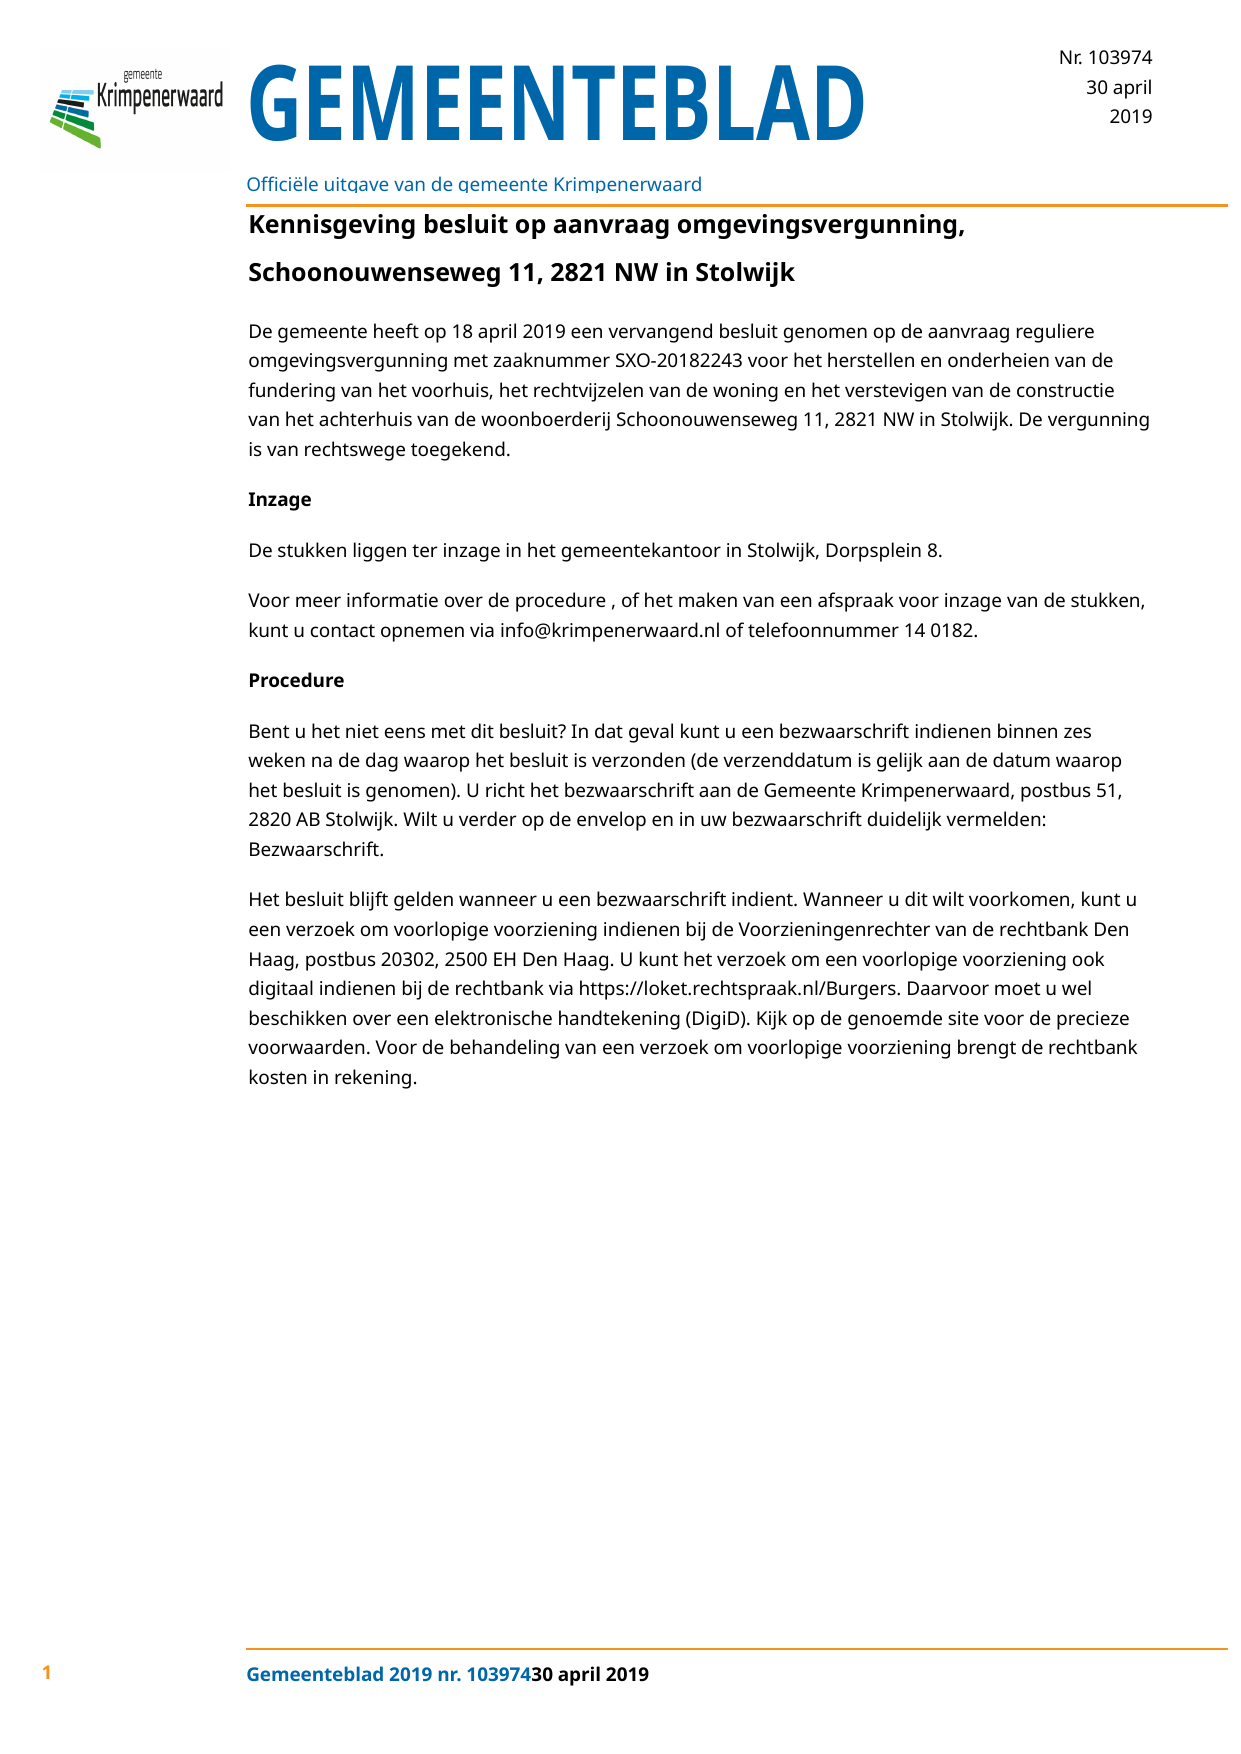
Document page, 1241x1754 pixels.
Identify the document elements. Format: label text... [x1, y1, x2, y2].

text De gemeente heeft op 18 april 2019 een vervangend besluit genomen op de aanvraag reguliere omgevingsvergunning met zaaknummer SXO-20182243 voor het herstellen en onderheien van de fundering van het voorhuis, het rechtvijzelen van de woning en het verstevigen van de constructie van het achterhuis van de woonboerderij Schoonouwenseweg 11, 2821 NW in Stolwijk. De vergunning is van rechtswege toegekend. [248, 318, 1152, 462]
text De stukken liggen ter inzage in het gemeentekantoor in Stolwijk, Dorpsplein 8. [248, 537, 1152, 563]
picture [41, 47, 231, 172]
text Bent u het niet eens met dit besluit? In dat geval kunt u een bezwaarschrift indienen binnen zes weken na de dag waarop het besluit is verzonden (de verzenddatum is gelijk aan de datum waarop het besluit is genomen). U richt het bezwaarschrift aan de Gemeente Krimpenerwaard, postbus 51, 2820 AB Stolwijk. Wilt u verder op de envelop en in uw bezwaarschrift duidelijk vermelden: Bezwaarschrift. [248, 718, 1152, 862]
text Inzage [248, 487, 1152, 512]
text Kennisgeving besluit op aanvraag omgevingsvergunning, Schoonouwenseweg 11, 2821 NW in Stolwijk [248, 207, 1152, 288]
text Voor meer informatie over de procedure , of het maken van een afspraak voor inzage van de stukken, kunt u contact opnemen via info@krimpenerwaard.nl of telefoonnummer 14 0182. [248, 587, 1152, 643]
text Het besluit blijft gelden wanneer u een bezwaarschrift indient. Wanneer u dit wilt voorkomen, kunt u een verzoek om voorlopige voorziening indienen bij de Voorzieningenrechter van de rechtbank Den Haag, postbus 20302, 2500 EH Den Haag. U kunt het verzoek om een voorlopige voorziening ook digitaal indienen bij de rechtbank via https://loket.rechtspraak.nl/Burgers. Daarvoor moet u wel beschikken over een elektronische handtekening (DigiD). Kijk op de genoemde site voor de precieze voorwaarden. Voor de behandeling van een verzoek om voorlopige voorziening brengt de rechtbank kosten in rekening. [248, 887, 1152, 1090]
text Procedure [248, 667, 1152, 693]
